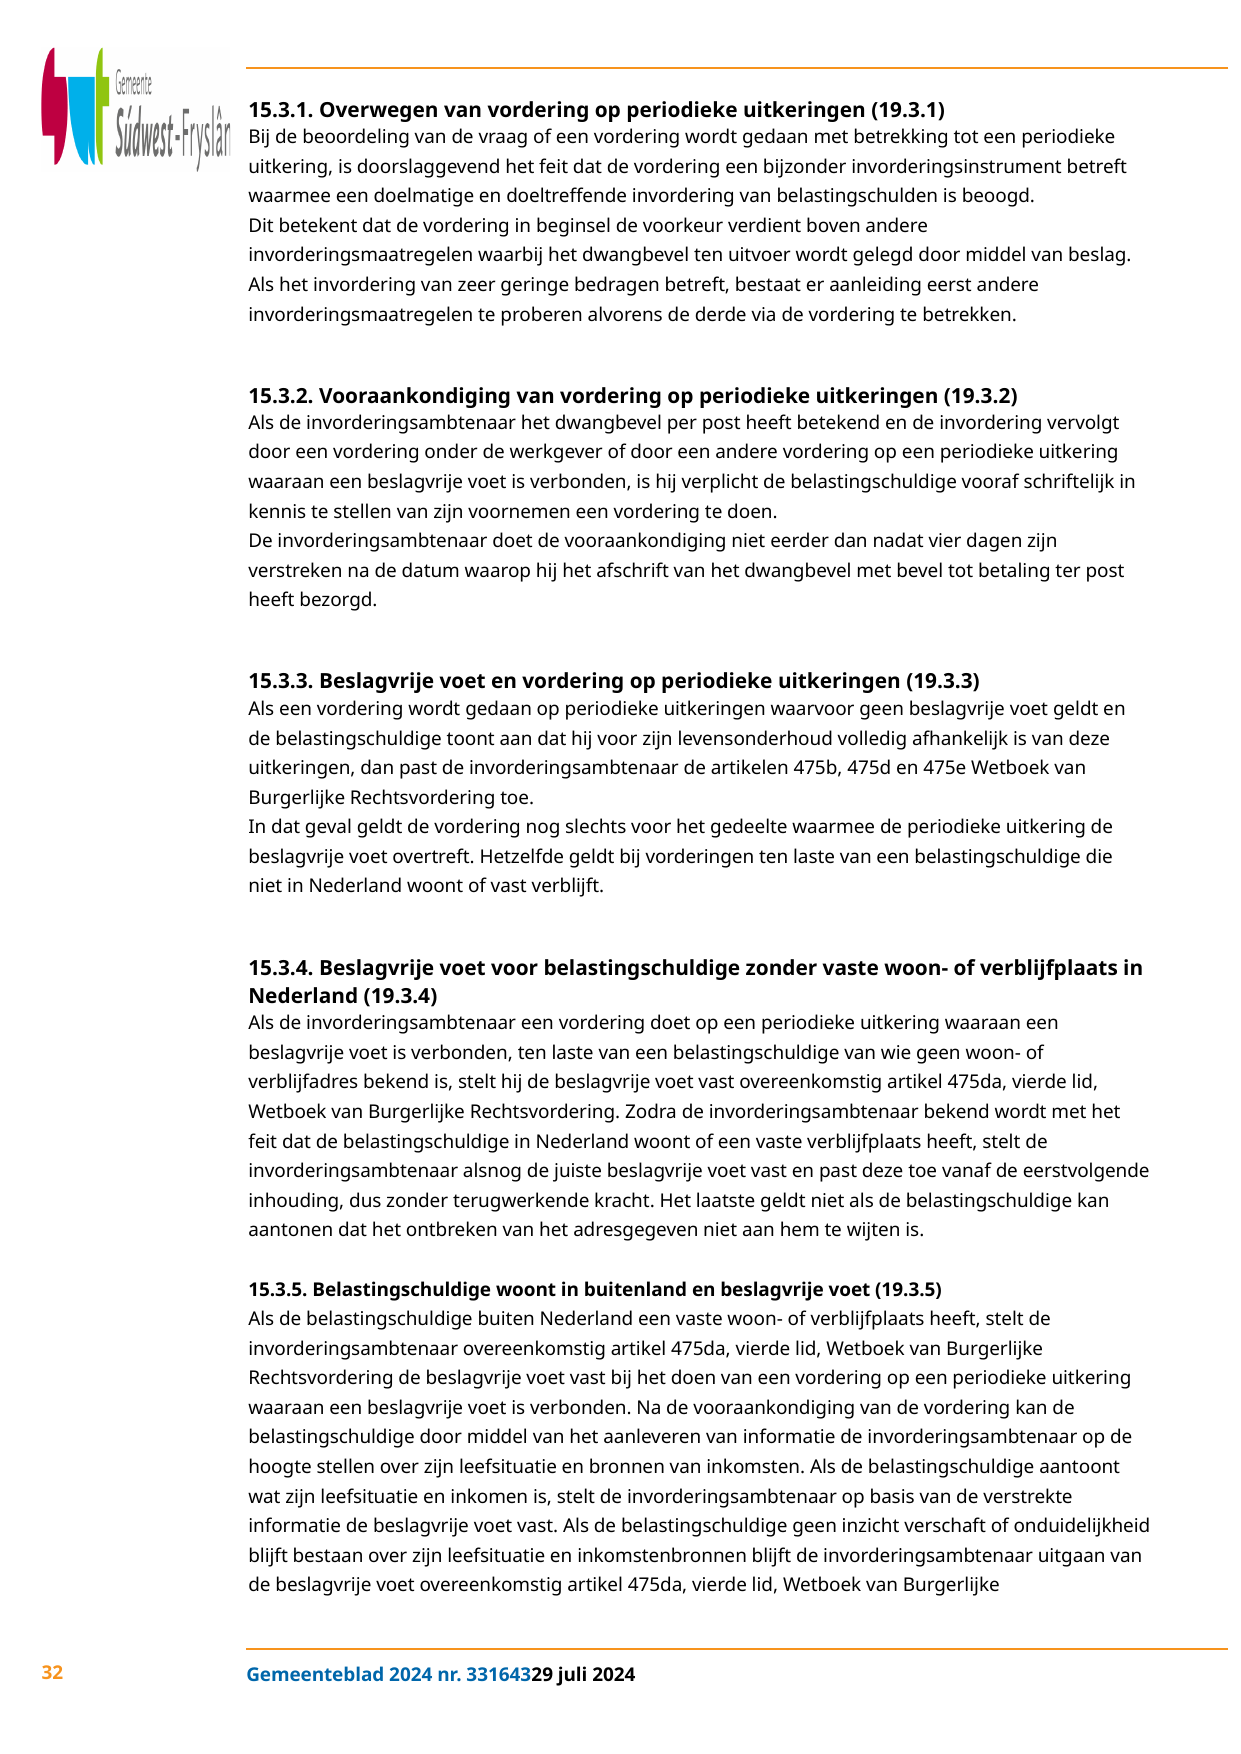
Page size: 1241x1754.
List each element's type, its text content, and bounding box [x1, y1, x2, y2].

picture [41, 47, 231, 172]
text In dat geval geldt de vordering nog slechts voor het gedeelte waarmee de periodieke uitkering de beslagvrije voet overtreft. Hetzelfde geldt bij vorderingen ten laste van een belastingschuldige die niet in Nederland woont of vast verblijft. [248, 813, 1152, 898]
text Als een vordering wordt gedaan op periodieke uitkeringen waarvoor geen beslagvrije voet geldt en de belastingschuldige toont aan dat hij voor zijn levensonderhoud volledig afhankelijk is van deze uitkeringen, dan past de invorderingsambtenaar de artikelen 475b, 475d en 475e Wetboek van Burgerlijke Rechtsvordering toe. [248, 695, 1152, 809]
text Als de invorderingsambtenaar een vordering doet op een periodieke uitkering waaraan een beslagvrije voet is verbonden, ten laste van een belastingschuldige van wie geen woon- of verblijfadres bekend is, stelt hij de beslagvrije voet vast overeenkomstig artikel 475da, vierde lid, Wetboek van Burgerlijke Rechtsvordering. Zodra de invorderingsambtenaar bekend wordt met het feit dat de belastingschuldige in Nederland woont of een vaste verblijfplaats heeft, stelt de invorderingsambtenaar alsnog de juiste beslagvrije voet vast en past deze toe vanaf de eerstvolgende inhouding, dus zonder terugwerkende kracht. Het laatste geldt niet als de belastingschuldige kan aantonen dat het ontbreken van het adresgegeven niet aan hem te wijten is. [248, 1009, 1152, 1242]
text Als de belastingschuldige buiten Nederland een vaste woon- of verblijfplaats heeft, stelt de invorderingsambtenaar overeenkomstig artikel 475da, vierde lid, Wetboek van Burgerlijke Rechtsvordering de beslagvrije voet vast bij het doen van een vordering op een periodieke uitkering waaraan een beslagvrije voet is verbonden. Na de vooraankondiging van de vordering kan de belastingschuldige door middel van het aanleveren van informatie de invorderingsambtenaar op de hoogte stellen over zijn leefsituatie en bronnen van inkomsten. Als de belastingschuldige aantoont wat zijn leefsituatie en inkomen is, stelt de invorderingsambtenaar op basis van de verstrekte informatie de beslagvrije voet vast. Als de belastingschuldige geen inzicht verschaft of onduidelijkheid blijft bestaan over zijn leefsituatie en inkomstenbronnen blijft de invorderingsambtenaar uitgaan van de beslagvrije voet overeenkomstig artikel 475da, vierde lid, Wetboek van Burgerlijke [248, 1305, 1152, 1597]
text De invorderingsambtenaar doet de vooraankondiging niet eerder dan nadat vier dagen zijn verstreken na de datum waarop hij het afschrift van het dwangbevel met bevel tot betaling ter post heeft bezorgd. [248, 527, 1152, 612]
text 15.3.2. Vooraankondiging van vordering op periodieke uitkeringen (19.3.2) [248, 381, 1152, 409]
text 15.3.4. Beslagvrije voet voor belastingschuldige zonder vaste woon- of verblijfplaats in Nederland (19.3.4) [248, 953, 1152, 1009]
text Als de invorderingsambtenaar het dwangbevel per post heeft betekend en de invordering vervolgt door een vordering onder de werkgever of door een andere vordering op een periodieke uitkering waaraan een beslagvrije voet is verbonden, is hij verplicht de belastingschuldige vooraf schriftelijk in kennis te stellen van zijn voornemen een vordering te doen. [248, 409, 1152, 524]
text 15.3.5. Belastingschuldige woont in buitenland en beslagvrije voet (19.3.5) [248, 1276, 1152, 1301]
text 15.3.3. Beslagvrije voet en vordering op periodieke uitkeringen (19.3.3) [248, 667, 1152, 695]
text Dit betekent dat de vordering in beginsel de voorkeur verdient boven andere invorderingsmaatregelen waarbij het dwangbevel ten uitvoer wordt gelegd door middel van beslag. Als het invordering van zeer geringe bedragen betreft, bestaat er aanleiding eerst andere invorderingsmaatregelen te proberen alvorens de derde via de vordering te betrekken. [248, 212, 1152, 326]
text Bij de beoordeling van de vraag of een vordering wordt gedaan met betrekking tot een periodieke uitkering, is doorslaggevend het feit dat de vordering een bijzonder invorderingsinstrument betreft waarmee een doelmatige en doeltreffende invordering van belastingschulden is beoogd. [248, 123, 1152, 208]
text 15.3.1. Overwegen van vordering op periodieke uitkeringen (19.3.1) [248, 95, 1152, 123]
